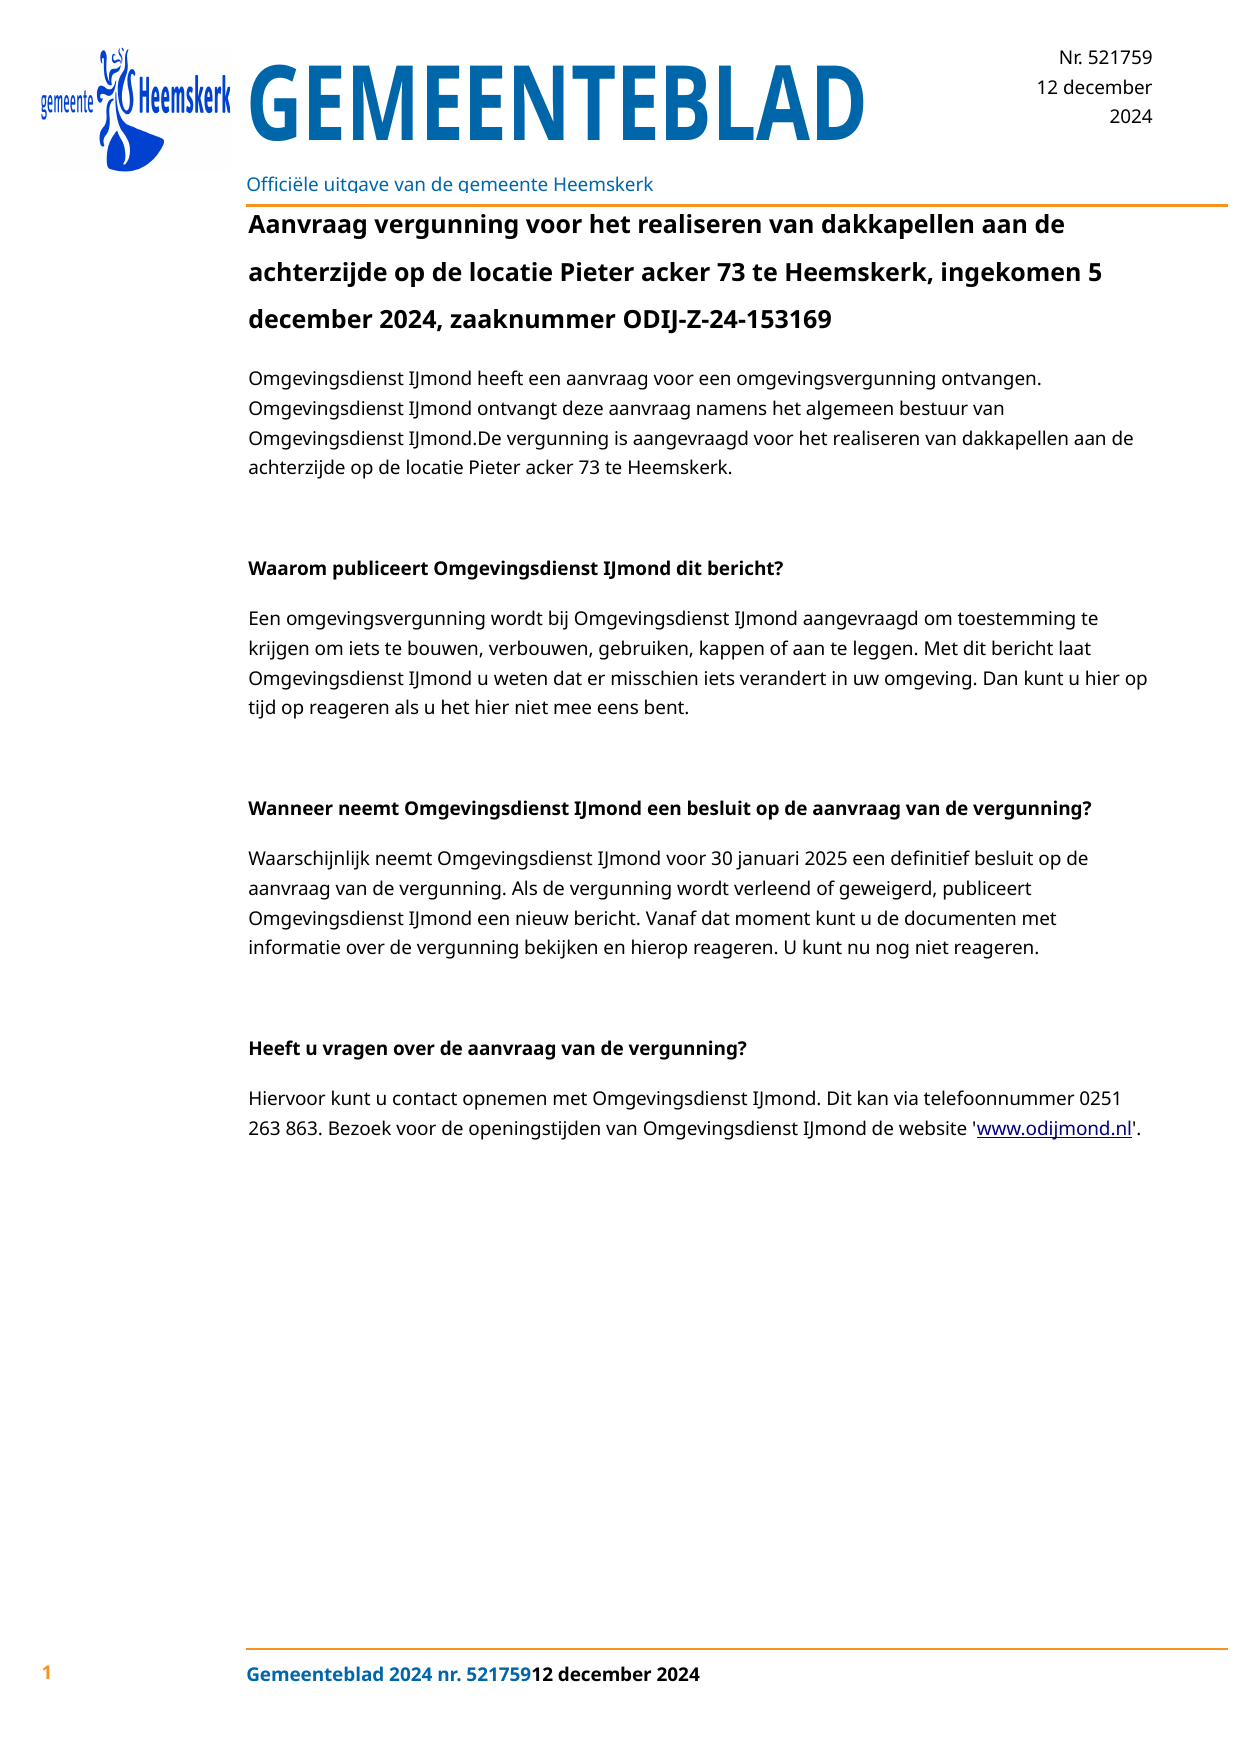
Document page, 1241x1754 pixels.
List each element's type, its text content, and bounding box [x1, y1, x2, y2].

text Waarschijnlijk neemt Omgevingsdienst IJmond voor 30 januari 2025 een definitief besluit op de aanvraag van de vergunning. Als de vergunning wordt verleend of geweigerd, publiceert Omgevingsdienst IJmond een nieuw bericht. Vanaf dat moment kunt u de documenten met informatie over de vergunning bekijken en hierop reageren. U kunt nu nog niet reageren. [248, 846, 1152, 960]
text Waarom publiceert Omgevingsdienst IJmond dit bericht? [248, 555, 1152, 581]
text Hiervoor kunt u contact opnemen met Omgevingsdienst IJmond. Dit kan via telefoonnummer 0251 263 863. Bezoek voor de openingstijden van Omgevingsdienst IJmond de website 'www.odijmond.nl'. [248, 1086, 1152, 1141]
picture [41, 47, 231, 172]
text Heeft u vragen over de aanvraag van de vergunning? [248, 1035, 1152, 1061]
text Een omgevingsvergunning wordt bij Omgevingsdienst IJmond aangevraagd om toestemming te krijgen om iets te bouwen, verbouwen, gebruiken, kappen of aan te leggen. Met dit bericht laat Omgevingsdienst IJmond u weten dat er misschien iets verandert in uw omgeving. Dan kunt u hier op tijd op reageren als u het hier niet mee eens bent. [248, 606, 1152, 720]
text Aanvraag vergunning voor het realiseren van dakkapellen aan de achterzijde op de locatie Pieter acker 73 te Heemskerk, ingekomen 5 december 2024, zaaknummer ODIJ-Z-24-153169 [248, 207, 1152, 336]
text Wanneer neemt Omgevingsdienst IJmond een besluit op de aanvraag van de vergunning? [248, 795, 1152, 821]
text Omgevingsdienst IJmond heeft een aanvraag voor een omgevingsvergunning ontvangen. Omgevingsdienst IJmond ontvangt deze aanvraag namens het algemeen bestuur van Omgevingsdienst IJmond.De vergunning is aangevraagd voor het realiseren van dakkapellen aan de achterzijde op de locatie Pieter acker 73 te Heemskerk. [248, 366, 1152, 480]
